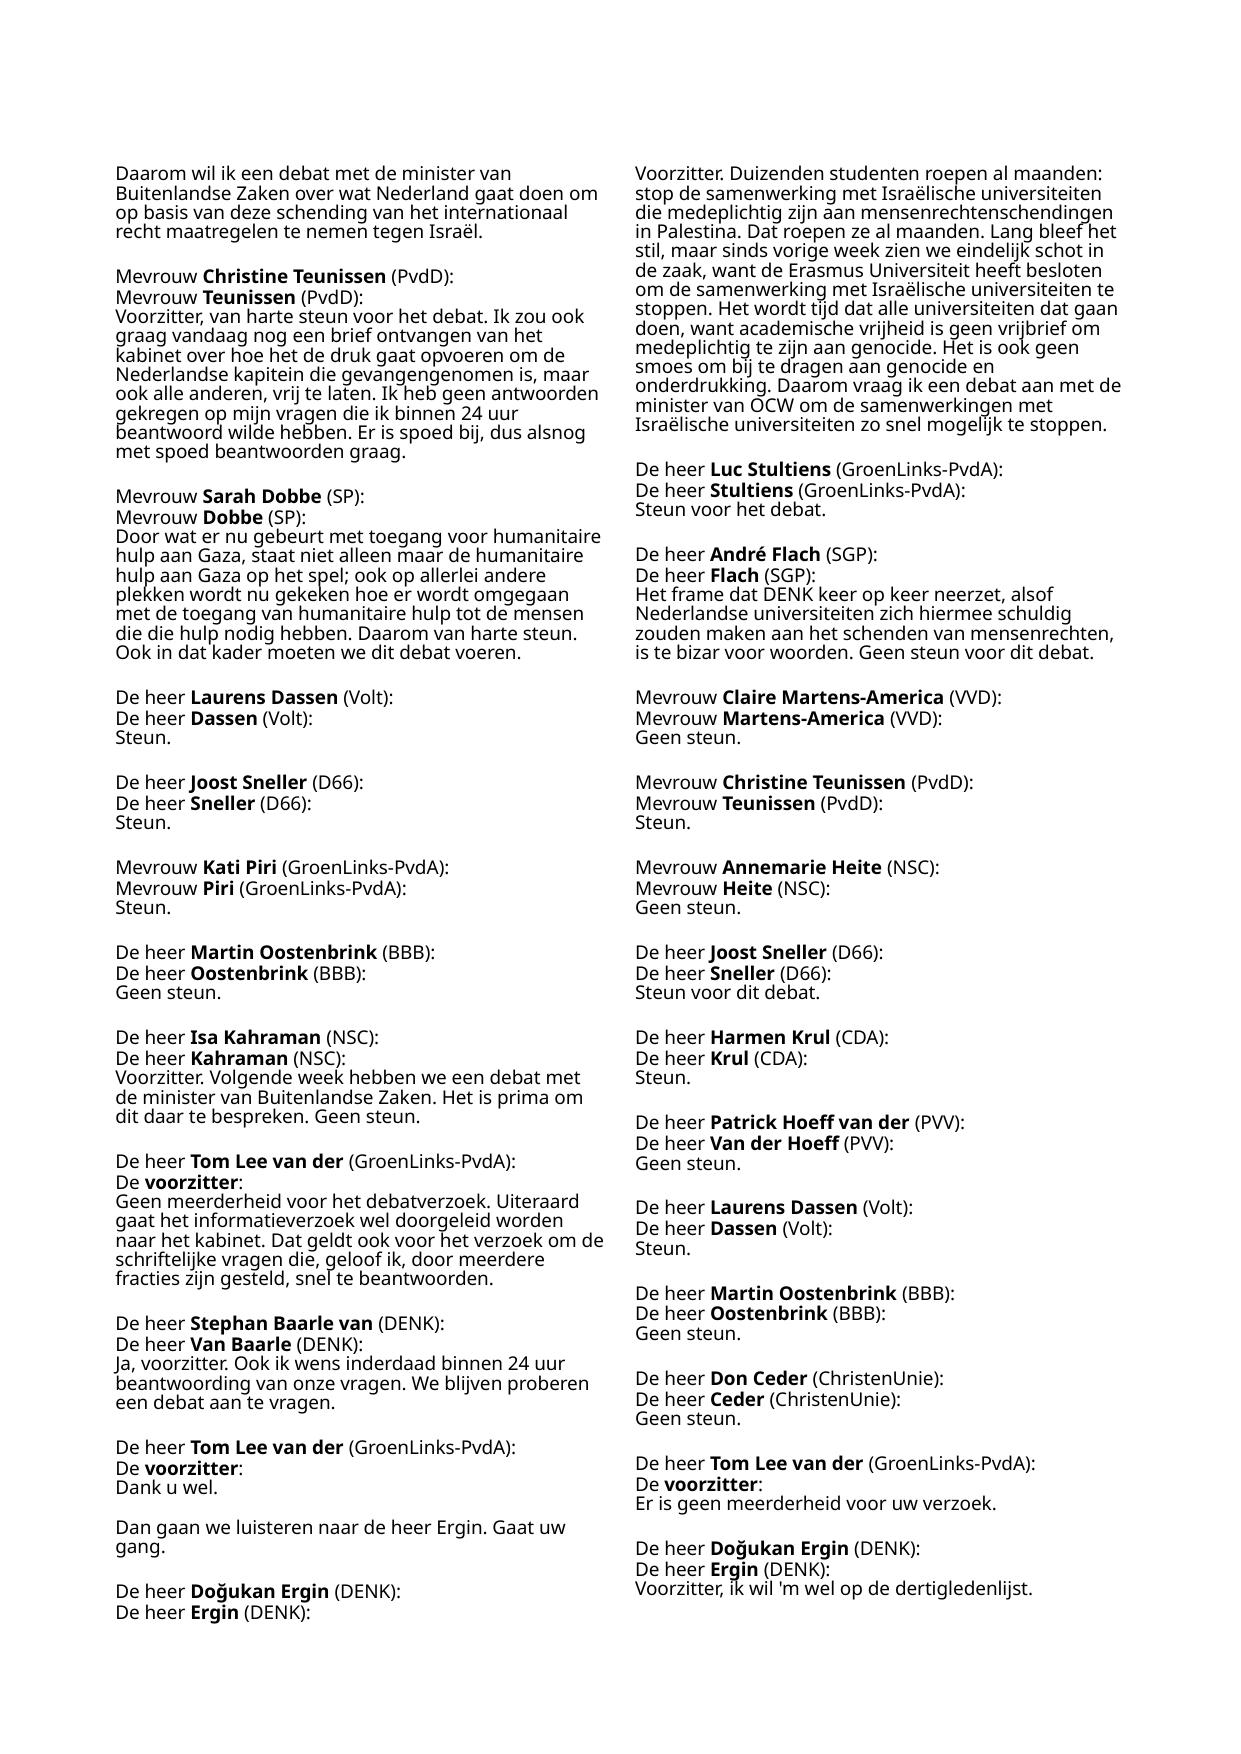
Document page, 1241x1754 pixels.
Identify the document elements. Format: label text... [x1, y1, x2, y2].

text De heer Laurens Dassen (Volt): [635, 1194, 1125, 1220]
text De heer Doğukan Ergin (DENK): [115, 1578, 605, 1604]
text De heer Tom Lee van der (GroenLinks-PvdA): [115, 1434, 605, 1459]
text De heer Stultiens (GroenLinks-PvdA): [635, 482, 1125, 501]
text Geen steun. [635, 899, 1125, 918]
text De heer Joost Sneller (D66): [635, 939, 1125, 965]
text De heer Luc Stultiens (GroenLinks-PvdA): [635, 456, 1125, 482]
text Steun. [635, 1069, 1125, 1089]
text Geen steun. [635, 1154, 1125, 1174]
text De heer Sneller (D66): [635, 965, 1125, 984]
text De heer Ceder (ChristenUnie): [635, 1391, 1125, 1410]
text Door wat er nu gebeurt met toegang voor humanitaire hulp aan Gaza, staat niet alleen maar de humanitaire hulp aan Gaza op het spel; ook op allerlei andere plekken wordt nu gekeken hoe er wordt omgegaan met de toegang van humanitaire hulp tot de mensen die die hulp nodig hebben. Daarom van harte steun. Ook in dat kader moeten we dit debat voeren. [115, 528, 605, 663]
text De voorzitter: [115, 1174, 605, 1193]
text Steun. [115, 814, 605, 833]
text Geen meerderheid voor het debatverzoek. Uiteraard gaat het informatieverzoek wel doorgeleid worden naar het kabinet. Dat geldt ook voor het verzoek om de schriftelijke vragen die, geloof ik, door meerdere fracties zijn gesteld, snel te beantwoorden. [115, 1193, 605, 1289]
text De heer Martin Oostenbrink (BBB): [635, 1280, 1125, 1305]
text Geen steun. [115, 984, 605, 1003]
text Mevrouw Teunissen (PvdD): [635, 795, 1125, 814]
text De heer Dassen (Volt): [115, 710, 605, 729]
text Geen steun. [635, 729, 1125, 748]
text De heer Don Ceder (ChristenUnie): [635, 1365, 1125, 1391]
text De heer Oostenbrink (BBB): [635, 1305, 1125, 1325]
text Steun. [115, 729, 605, 748]
text Mevrouw Dobbe (SP): [115, 509, 605, 528]
text Geen steun. [635, 1325, 1125, 1344]
text De voorzitter: [115, 1459, 605, 1479]
text Voorzitter, ik wil 'm wel op de dertigledenlijst. [635, 1580, 1125, 1599]
text De heer Joost Sneller (D66): [115, 769, 605, 795]
text De heer Stephan Baarle van (DENK): [115, 1310, 605, 1336]
text Het frame dat DENK keer op keer neerzet, alsof Nederlandse universiteiten zich hiermee schuldig zouden maken aan het schenden van mensenrechten, is te bizar voor woorden. Geen steun voor dit debat. [635, 586, 1125, 663]
text Mevrouw Claire Martens-America (VVD): [635, 684, 1125, 710]
text De heer Harmen Krul (CDA): [635, 1024, 1125, 1050]
text Steun. [635, 814, 1125, 833]
text De heer Patrick Hoeff van der (PVV): [635, 1109, 1125, 1135]
text De heer Martin Oostenbrink (BBB): [115, 939, 605, 965]
text Steun voor dit debat. [635, 984, 1125, 1003]
text De heer Flach (SGP): [635, 567, 1125, 586]
text Mevrouw Piri (GroenLinks-PvdA): [115, 880, 605, 899]
text De heer Kahraman (NSC): [115, 1050, 605, 1069]
text De heer Tom Lee van der (GroenLinks-PvdA): [115, 1148, 605, 1174]
text De heer Ergin (DENK): [635, 1561, 1125, 1580]
text De voorzitter: [635, 1476, 1125, 1495]
text Voorzitter. Volgende week hebben we een debat met de minister van Buitenlandse Zaken. Het is prima om dit daar te bespreken. Geen steun. [115, 1069, 605, 1127]
text Mevrouw Heite (NSC): [635, 880, 1125, 899]
text De heer Laurens Dassen (Volt): [115, 684, 605, 710]
text Steun. [635, 1239, 1125, 1259]
text De heer André Flach (SGP): [635, 541, 1125, 567]
text Ja, voorzitter. Ook ik wens inderdaad binnen 24 uur beantwoording van onze vragen. We blijven proberen een debat aan te vragen. [115, 1355, 605, 1413]
text De heer Dassen (Volt): [635, 1220, 1125, 1239]
text Mevrouw Teunissen (PvdD): [115, 289, 605, 308]
text Mevrouw Christine Teunissen (PvdD): [635, 769, 1125, 795]
text Mevrouw Christine Teunissen (PvdD): [115, 263, 605, 289]
text De heer Van Baarle (DENK): [115, 1336, 605, 1355]
text De heer Isa Kahraman (NSC): [115, 1024, 605, 1050]
text De heer Doğukan Ergin (DENK): [635, 1535, 1125, 1561]
text Er is geen meerderheid voor uw verzoek. [635, 1495, 1125, 1514]
text De heer Sneller (D66): [115, 795, 605, 814]
text Mevrouw Annemarie Heite (NSC): [635, 854, 1125, 880]
text Daarom wil ik een debat met de minister van Buitenlandse Zaken over wat Nederland gaat doen om op basis van deze schending van het internationaal recht maatregelen te nemen tegen Israël. [115, 165, 605, 242]
text Dank u wel. [115, 1479, 605, 1498]
text Mevrouw Sarah Dobbe (SP): [115, 483, 605, 509]
text De heer Tom Lee van der (GroenLinks-PvdA): [635, 1450, 1125, 1476]
text Dan gaan we luisteren naar de heer Ergin. Gaat uw gang. [115, 1519, 605, 1557]
text De heer Ergin (DENK): [115, 1604, 605, 1623]
text De heer Oostenbrink (BBB): [115, 965, 605, 984]
text Voorzitter. Duizenden studenten roepen al maanden: stop de samenwerking met Israëlische universiteiten die medeplichtig zijn aan mensenrechtenschendingen in Palestina. Dat roepen ze al maanden. Lang bleef het stil, maar sinds vorige week zien we eindelijk schot in de zaak, want de Erasmus Universiteit heeft besloten om de samenwerking met Israëlische universiteiten te stoppen. Het wordt tijd dat alle universiteiten dat gaan doen, want academische vrijheid is geen vrijbrief om medeplichtig te zijn aan genocide. Het is ook geen smoes om bij te dragen aan genocide en onderdrukking. Daarom vraag ik een debat aan met de minister van OCW om de samenwerkingen met Israëlische universiteiten zo snel mogelijk te stoppen. [635, 165, 1125, 435]
text Geen steun. [635, 1410, 1125, 1429]
text Steun voor het debat. [635, 501, 1125, 520]
text Mevrouw Martens-America (VVD): [635, 710, 1125, 729]
text De heer Van der Hoeff (PVV): [635, 1135, 1125, 1154]
text De heer Krul (CDA): [635, 1050, 1125, 1069]
text Mevrouw Kati Piri (GroenLinks-PvdA): [115, 854, 605, 880]
text Steun. [115, 899, 605, 918]
text Voorzitter, van harte steun voor het debat. Ik zou ook graag vandaag nog een brief ontvangen van het kabinet over hoe het de druk gaat opvoeren om de Nederlandse kapitein die gevangengenomen is, maar ook alle anderen, vrij te laten. Ik heb geen antwoorden gekregen op mijn vragen die ik binnen 24 uur beantwoord wilde hebben. Er is spoed bij, dus alsnog met spoed beantwoorden graag. [115, 308, 605, 462]
